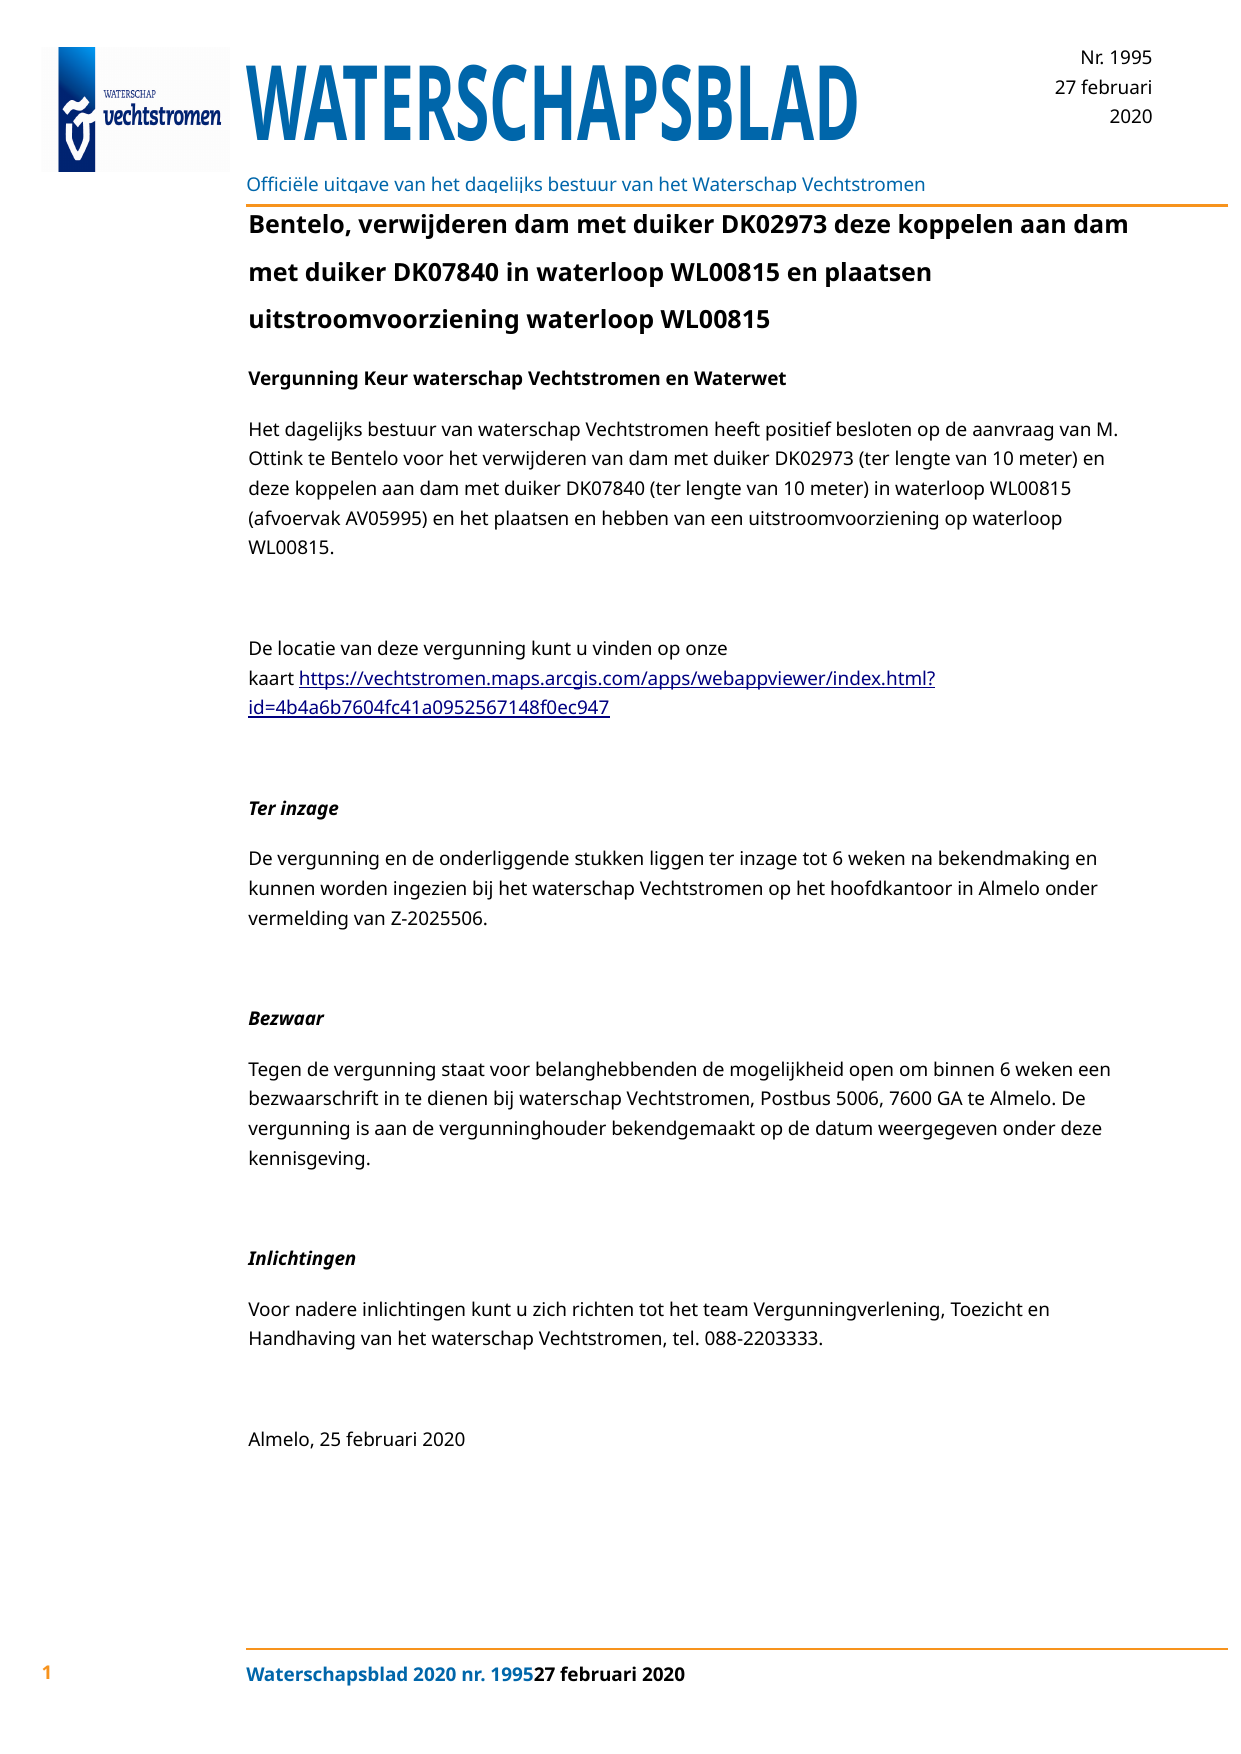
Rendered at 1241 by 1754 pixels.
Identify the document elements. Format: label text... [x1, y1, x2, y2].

picture [41, 47, 231, 172]
text De vergunning en de onderliggende stukken liggen ter inzage tot 6 weken na bekendmaking en kunnen worden ingezien bij het waterschap Vechtstromen op het hoofdkantoor in Almelo onder vermelding van Z-2025506. [248, 846, 1152, 930]
text De locatie van deze vergunning kunt u vinden op onze kaart https://vechtstromen.maps.arcgis.com/apps/webappviewer/index.html?id=4b4a6b7604fc41a0952567148f0ec947 [248, 635, 1152, 720]
text Ter inzage [248, 795, 1152, 821]
text Tegen de vergunning staat voor belanghebbenden de mogelijkheid open om binnen 6 weken een bezwaarschrift in te dienen bij waterschap Vechtstromen, Postbus 5006, 7600 GA te Almelo. De vergunning is aan de vergunninghouder bekendgemaakt op de datum weergegeven onder deze kennisgeving. [248, 1056, 1152, 1170]
text Bentelo, verwijderen dam met duiker DK02973 deze koppelen aan dam met duiker DK07840 in waterloop WL00815 en plaatsen uitstroomvoorziening waterloop WL00815 [248, 207, 1152, 336]
text Bezwaar [248, 1006, 1152, 1031]
text Voor nadere inlichtingen kunt u zich richten tot het team Vergunningverlening, Toezicht en Handhaving van het waterschap Vechtstromen, tel. 088-2203333. [248, 1296, 1152, 1351]
text Inlichtingen [248, 1246, 1152, 1271]
text Almelo, 25 februari 2020 [248, 1426, 1152, 1452]
text Vergunning Keur waterschap Vechtstromen en Waterwet [248, 366, 1152, 391]
text Het dagelijks bestuur van waterschap Vechtstromen heeft positief besloten op de aanvraag van M. Ottink te Bentelo voor het verwijderen van dam met duiker DK02973 (ter lengte van 10 meter) en deze koppelen aan dam met duiker DK07840 (ter lengte van 10 meter) in waterloop WL00815 (afvoervak AV05995) en het plaatsen en hebben van een uitstroomvoorziening op waterloop WL00815. [248, 416, 1152, 560]
